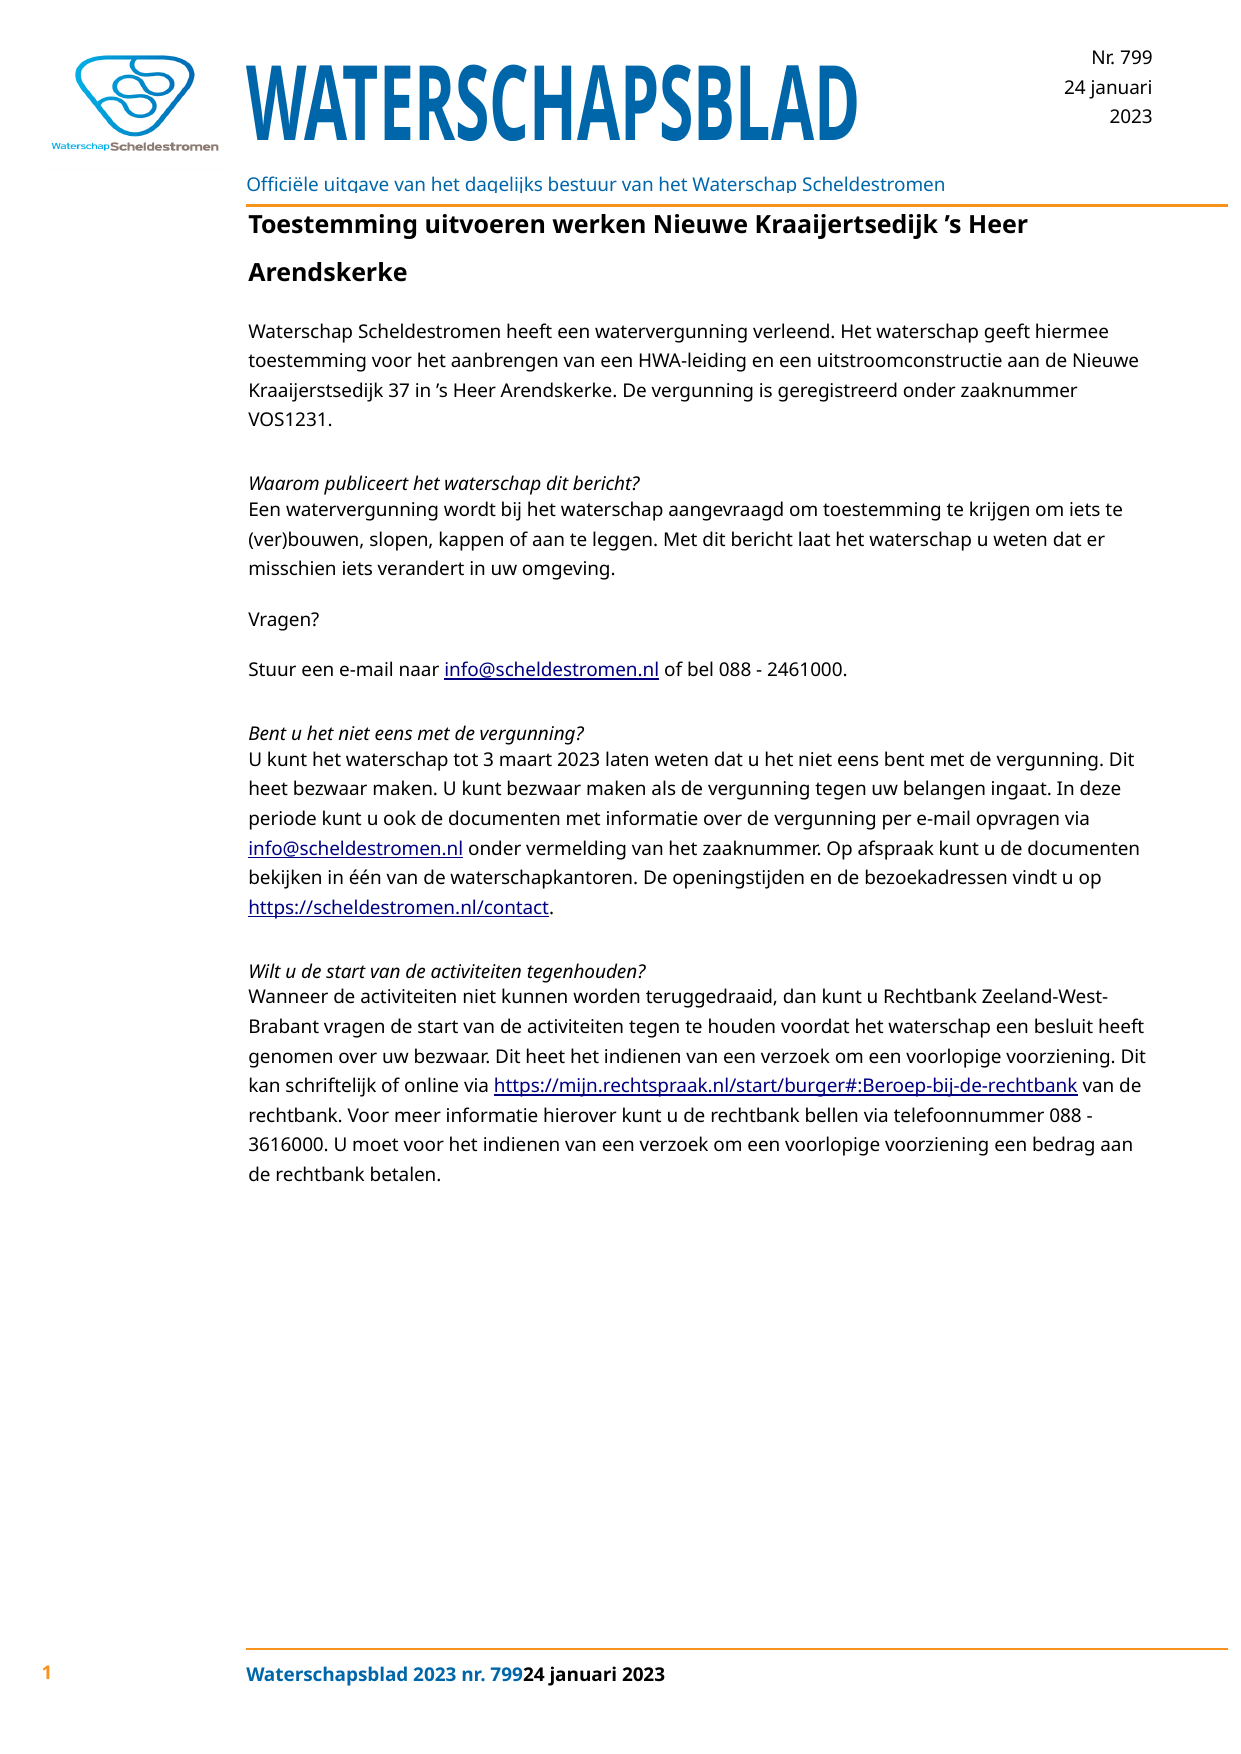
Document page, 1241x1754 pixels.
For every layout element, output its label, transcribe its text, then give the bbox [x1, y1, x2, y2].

text Wanneer de activiteiten niet kunnen worden teruggedraaid, dan kunt u Rechtbank Zeeland-West-Brabant vragen de start van de activiteiten tegen te houden voordat het waterschap een besluit heeft genomen over uw bezwaar. Dit heet het indienen van een verzoek om een voorlopige voorziening. Dit kan schriftelijk of online via https://mijn.rechtspraak.nl/start/burger#:Beroep-bij-de-rechtbank van de rechtbank. Voor meer informatie hierover kunt u de rechtbank bellen via telefoonnummer 088 - 3616000. U moet voor het indienen van een verzoek om een voorlopige voorziening een bedrag aan de rechtbank betalen. [248, 984, 1152, 1187]
text Waterschap Scheldestromen heeft een watervergunning verleend. Het waterschap geeft hiermee toestemming voor het aanbrengen van een HWA-leiding en een uitstroomconstructie aan de Nieuwe Kraaijerstsedijk 37 in ’s Heer Arendskerke. De vergunning is geregistreerd onder zaaknummer VOS1231. [248, 318, 1152, 432]
text Stuur een e-mail naar info@scheldestromen.nl of bel 088 - 2461000. [248, 656, 1152, 682]
text U kunt het waterschap tot 3 maart 2023 laten weten dat u het niet eens bent met de vergunning. Dit heet bezwaar maken. U kunt bezwaar maken als de vergunning tegen uw belangen ingaat. In deze periode kunt u ook de documenten met informatie over de vergunning per e-mail opvragen via info@scheldestromen.nl onder vermelding van het zaaknummer. Op afspraak kunt u de documenten bekijken in één van de waterschapkantoren. De openingstijden en de bezoekadressen vindt u op https://scheldestromen.nl/contact. [248, 746, 1152, 920]
text Waarom publiceert het waterschap dit bericht? [248, 471, 1152, 496]
text Vragen? [248, 606, 1152, 632]
text Wilt u de start van de activiteiten tegenhouden? [248, 958, 1152, 984]
text Bent u het niet eens met de vergunning? [248, 720, 1152, 746]
text Toestemming uitvoeren werken Nieuwe Kraaijertsedijk ’s Heer Arendskerke [248, 207, 1152, 288]
picture [41, 47, 231, 172]
text Een watervergunning wordt bij het waterschap aangevraagd om toestemming te krijgen om iets te (ver)bouwen, slopen, kappen of aan te leggen. Met dit bericht laat het waterschap u weten dat er misschien iets verandert in uw omgeving. [248, 496, 1152, 581]
